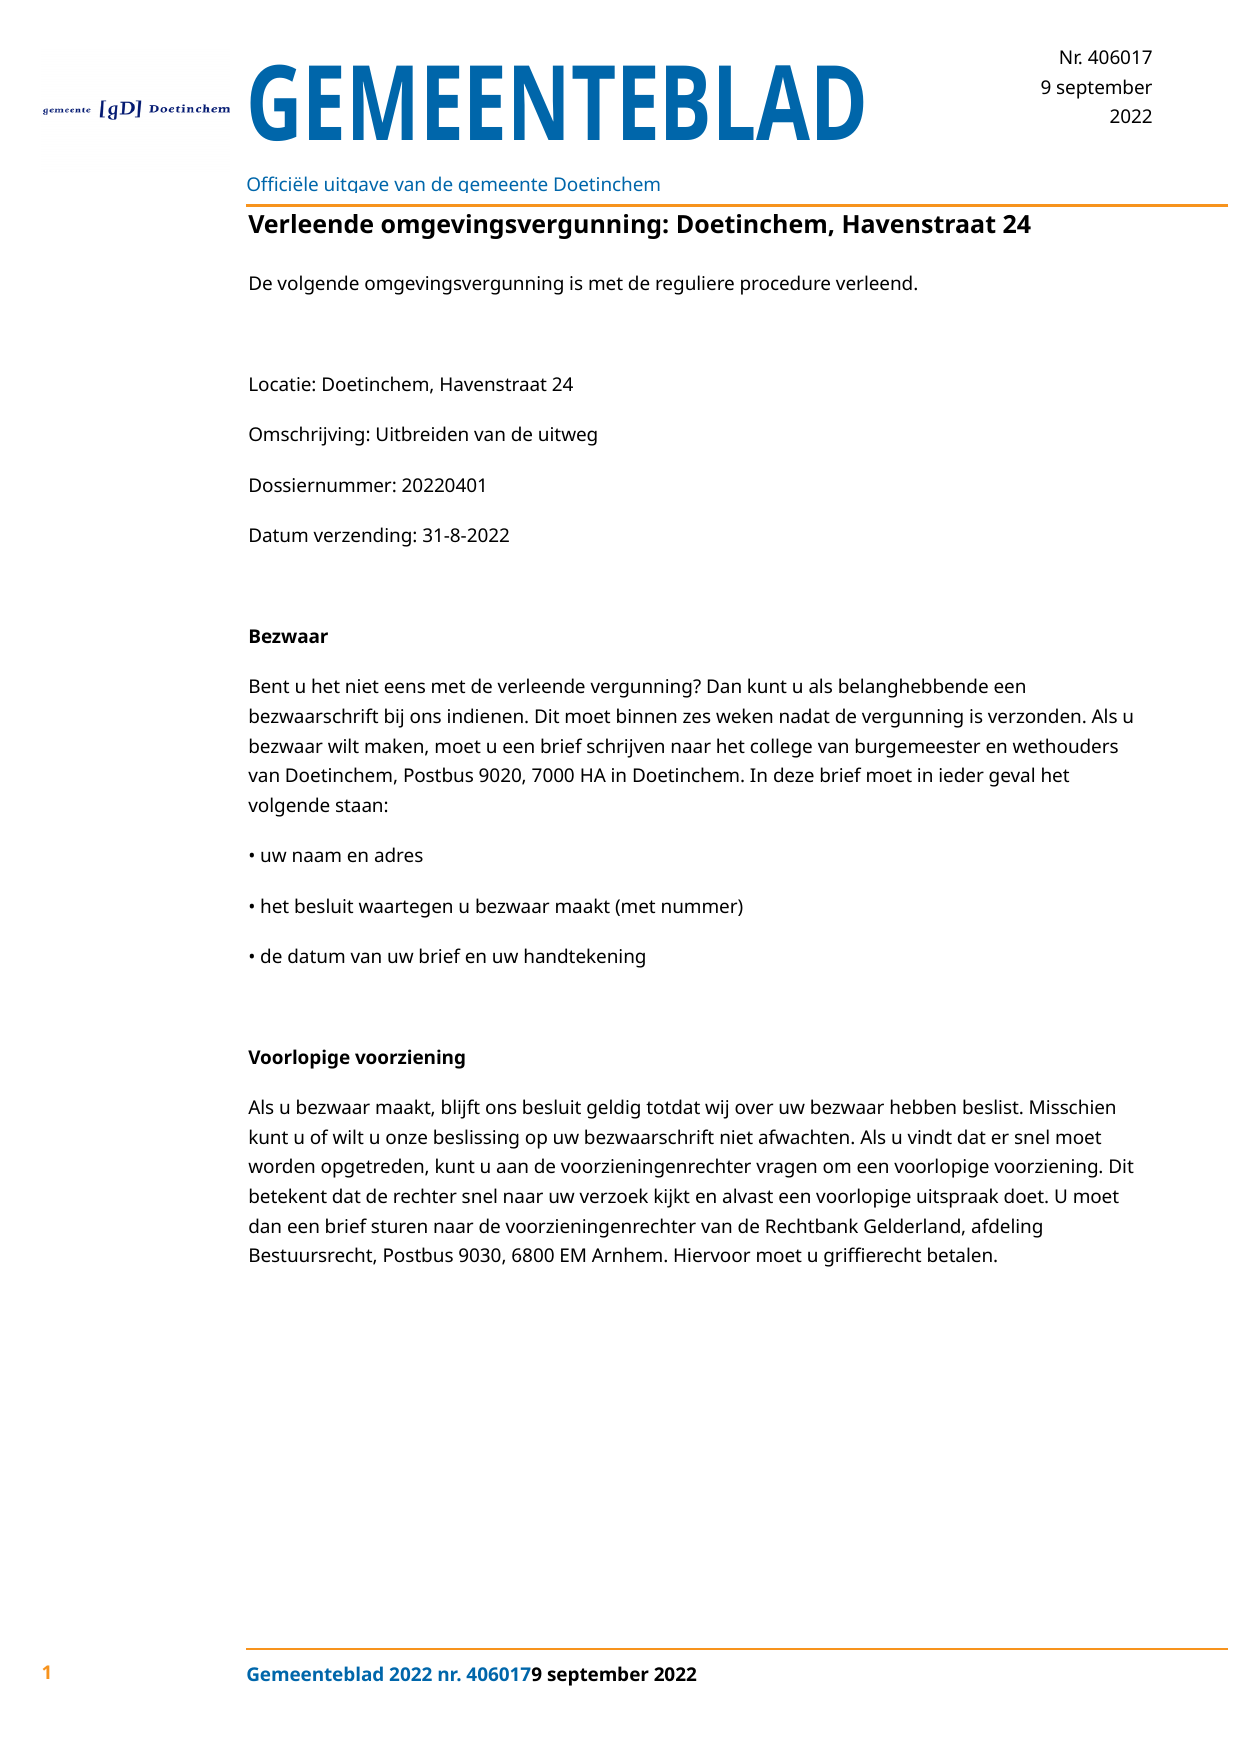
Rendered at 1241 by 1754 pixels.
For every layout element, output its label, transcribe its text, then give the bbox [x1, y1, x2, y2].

text De volgende omgevingsvergunning is met de reguliere procedure verleend. [248, 270, 1152, 296]
text Bent u het niet eens met de verleende vergunning? Dan kunt u als belanghebbende een bezwaarschrift bij ons indienen. Dit moet binnen zes weken nadat de vergunning is verzonden. Als u bezwaar wilt maken, moet u een brief schrijven naar het college van burgemeester en wethouders van Doetinchem, Postbus 9020, 7000 HA in Doetinchem. In deze brief moet in ieder geval het volgende staan: [248, 674, 1152, 818]
text Locatie: Doetinchem, Havenstraat 24 [248, 371, 1152, 397]
text Bezwaar [248, 623, 1152, 649]
text Als u bezwaar maakt, blijft ons besluit geldig totdat wij over uw bezwaar hebben beslist. Misschien kunt u of wilt u onze beslissing op uw bezwaarschrift niet afwachten. Als u vindt dat er snel moet worden opgetreden, kunt u aan de voorzieningenrechter vragen om een voorlopige voorziening. Dit betekent dat de rechter snel naar uw verzoek kijkt en alvast een voorlopige uitspraak doet. U moet dan een brief sturen naar de voorzieningenrechter van de Rechtbank Gelderland, afdeling Bestuursrecht, Postbus 9030, 6800 EM Arnhem. Hiervoor moet u griffierecht betalen. [248, 1094, 1152, 1268]
text Dossiernummer: 20220401 [248, 472, 1152, 498]
text • de datum van uw brief en uw handtekening [248, 943, 1152, 969]
picture [41, 47, 231, 172]
text Datum verzending: 31-8-2022 [248, 522, 1152, 548]
text • uw naam en adres [248, 842, 1152, 868]
text • het besluit waartegen u bezwaar maakt (met nummer) [248, 893, 1152, 918]
text Voorlopige voorziening [248, 1044, 1152, 1070]
text Omschrijving: Uitbreiden van de uitweg [248, 422, 1152, 447]
text Verleende omgevingsvergunning: Doetinchem, Havenstraat 24 [248, 207, 1152, 241]
